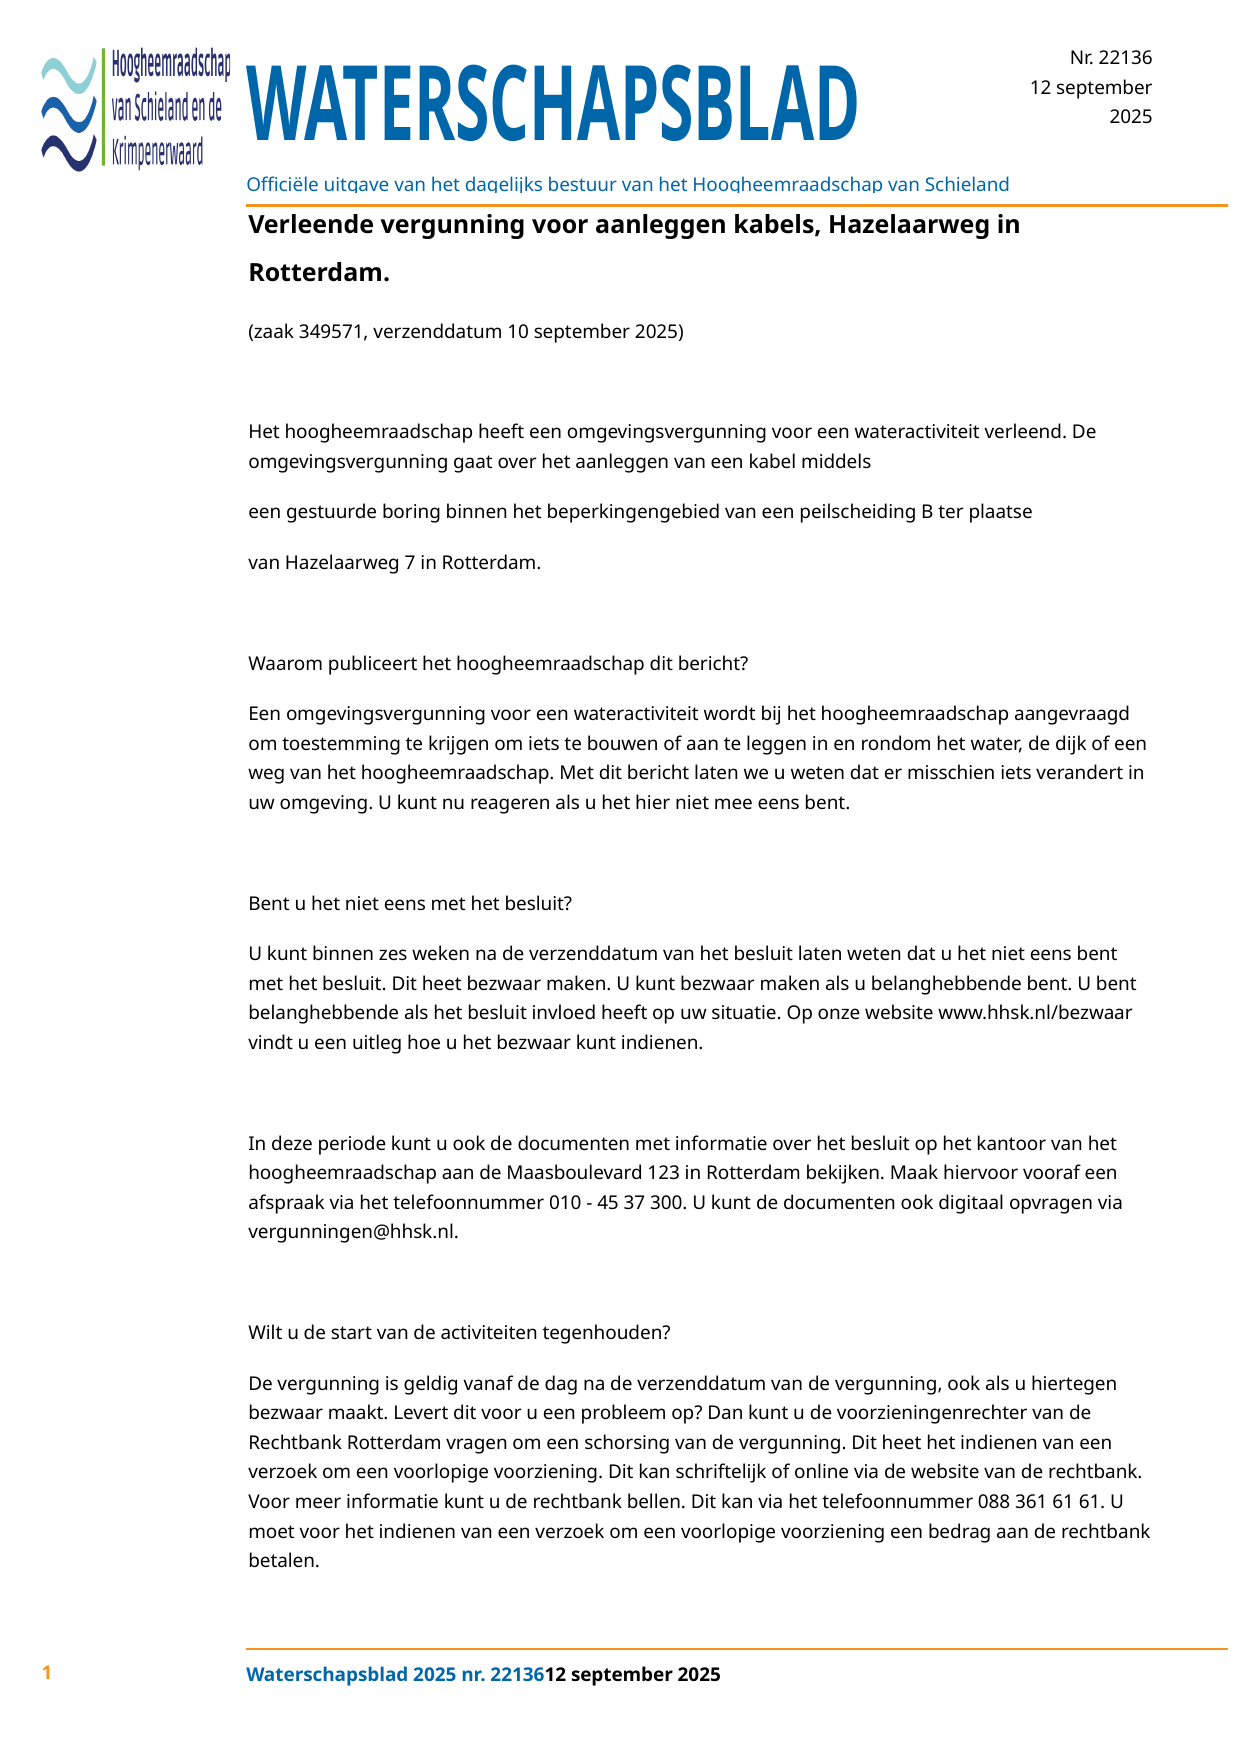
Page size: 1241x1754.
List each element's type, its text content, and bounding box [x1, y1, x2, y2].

text Een omgevingsvergunning voor een wateractiviteit wordt bij het hoogheemraadschap aangevraagd om toestemming te krijgen om iets te bouwen of aan te leggen in en rondom het water, de dijk of een weg van het hoogheemraadschap. Met dit bericht laten we u weten dat er misschien iets verandert in uw omgeving. U kunt nu reageren als u het hier niet mee eens bent. [248, 700, 1152, 815]
text Waarom publiceert het hoogheemraadschap dit bericht? [248, 650, 1152, 676]
text (zaak 349571, verzenddatum 10 september 2025) [248, 318, 1152, 344]
text van Hazelaarweg 7 in Rotterdam. [248, 549, 1152, 575]
text De vergunning is geldig vanaf de dag na de verzenddatum van de vergunning, ook als u hiertegen bezwaar maakt. Levert dit voor u een probleem op? Dan kunt u de voorzieningenrechter van de Rechtbank Rotterdam vragen om een schorsing van de vergunning. Dit heet het indienen van een verzoek om een voorlopige voorziening. Dit kan schriftelijk of online via de website van de rechtbank. Voor meer informatie kunt u de rechtbank bellen. Dit kan via het telefoonnummer 088 361 61 61. U moet voor het indienen van een verzoek om een voorlopige voorziening een bedrag aan de rechtbank betalen. [248, 1370, 1152, 1573]
text Bent u het niet eens met het besluit? [248, 890, 1152, 916]
text Verleende vergunning voor aanleggen kabels, Hazelaarweg in Rotterdam. [248, 207, 1152, 288]
text Het hoogheemraadschap heeft een omgevingsvergunning voor een wateractiviteit verleend. De omgevingsvergunning gaat over het aanleggen van een kabel middels [248, 419, 1152, 474]
text Wilt u de start van de activiteiten tegenhouden? [248, 1319, 1152, 1345]
text een gestuurde boring binnen het beperkingengebied van een peilscheiding B ter plaatse [248, 499, 1152, 524]
picture [41, 47, 231, 172]
text In deze periode kunt u ook de documenten met informatie over het besluit op het kantoor van het hoogheemraadschap aan de Maasboulevard 123 in Rotterdam bekijken. Maak hiervoor vooraf een afspraak via het telefoonnummer 010 - 45 37 300. U kunt de documenten ook digitaal opvragen via vergunningen@hhsk.nl. [248, 1130, 1152, 1244]
text U kunt binnen zes weken na de verzenddatum van het besluit laten weten dat u het niet eens bent met het besluit. Dit heet bezwaar maken. U kunt bezwaar maken als u belanghebbende bent. U bent belanghebbende als het besluit invloed heeft op uw situatie. Op onze website www.hhsk.nl/bezwaar vindt u een uitleg hoe u het bezwaar kunt indienen. [248, 940, 1152, 1055]
